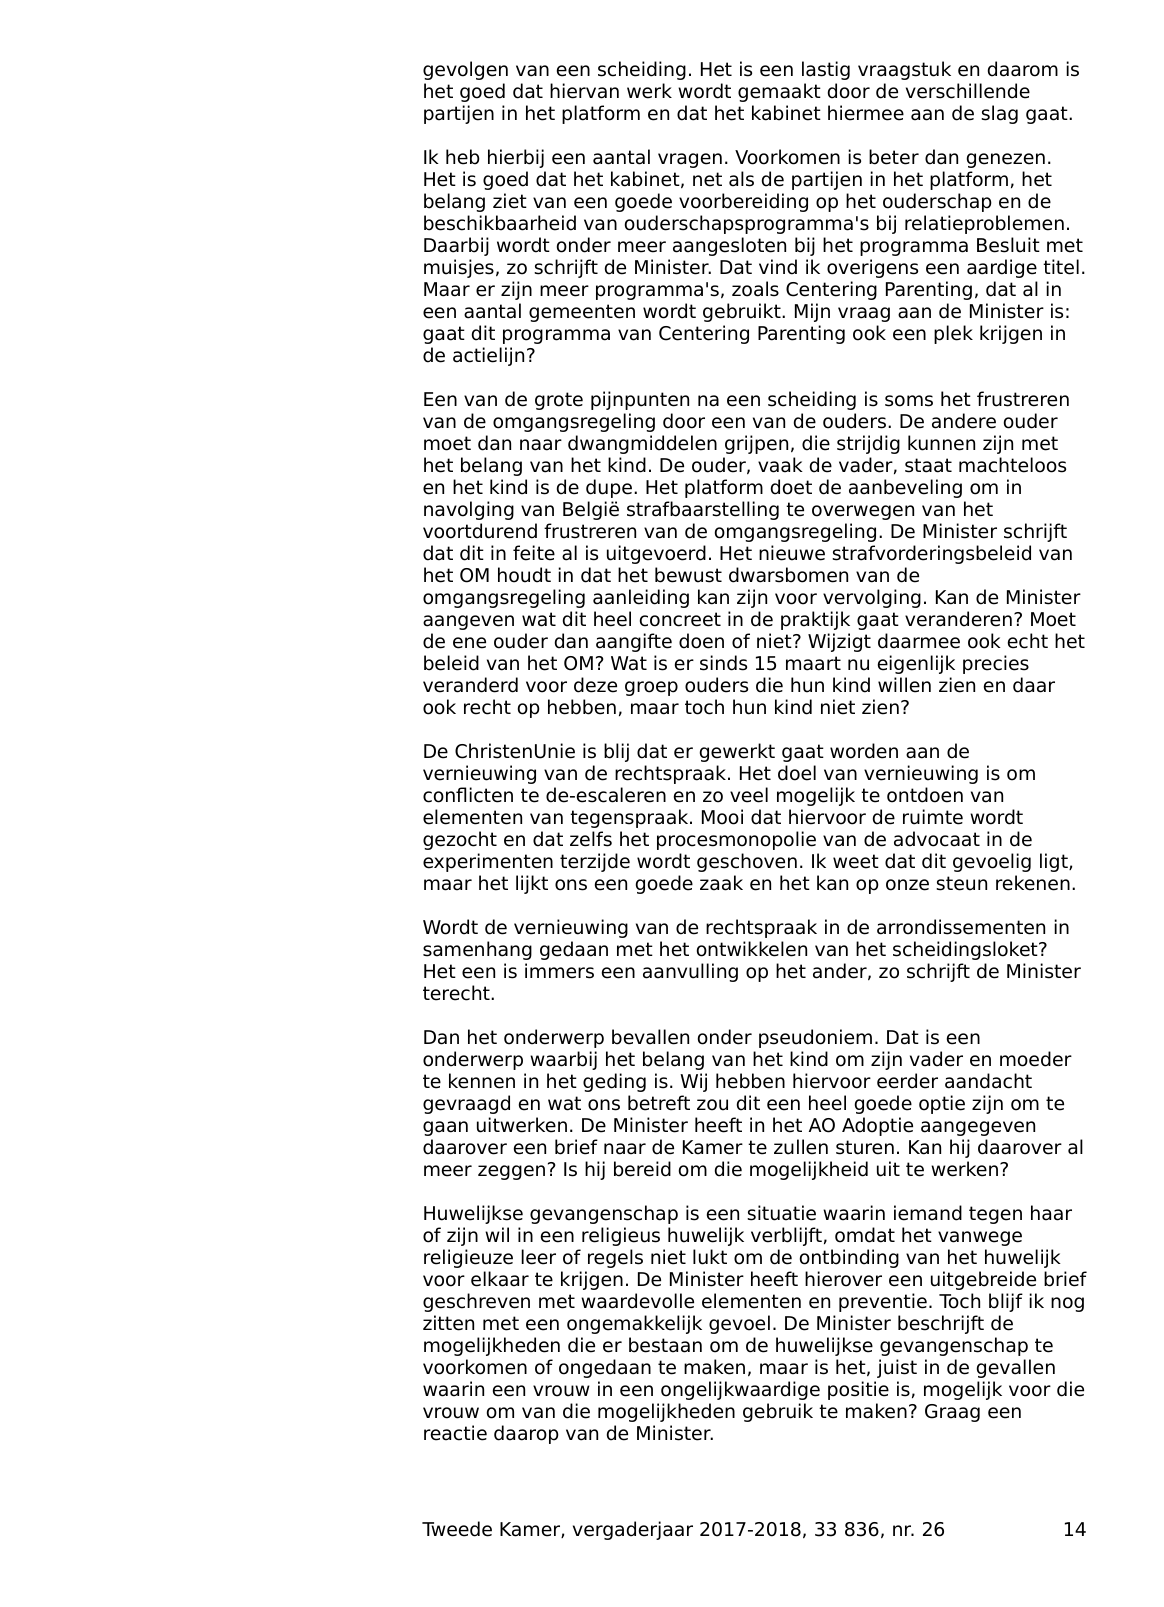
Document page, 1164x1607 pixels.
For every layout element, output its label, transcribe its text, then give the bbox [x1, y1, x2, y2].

text Een van de grote pijnpunten na een scheiding is soms het frustreren van de omgangsregeling door een van de ouders. De andere ouder moet dan naar dwangmiddelen grijpen, die strijdig kunnen zijn met het belang van het kind. De ouder, vaak de vader, staat machteloos en het kind is de dupe. Het platform doet de aanbeveling om in navolging van België strafbaarstelling te overwegen van het voortdurend frustreren van de omgangsregeling. De Minister schrijft dat dit in feite al is uitgevoerd. Het nieuwe strafvorderingsbeleid van het OM houdt in dat het bewust dwarsbomen van de omgangsregeling aanleiding kan zijn voor vervolging. Kan de Minister aangeven wat dit heel concreet in de praktijk gaat veranderen? Moet de ene ouder dan aangifte doen of niet? Wijzigt daarmee ook echt het beleid van het OM? Wat is er sinds 15 maart nu eigenlijk precies veranderd voor deze groep ouders die hun kind willen zien en daar ook recht op hebben, maar toch hun kind niet zien? [422, 389, 1087, 719]
text Wordt de vernieuwing van de rechtspraak in de arrondissementen in samenhang gedaan met het ontwikkelen van het scheidingsloket? Het een is immers een aanvulling op het ander, zo schrijft de Minister terecht. [422, 917, 1087, 1005]
text gevolgen van een scheiding. Het is een lastig vraagstuk en daarom is het goed dat hiervan werk wordt gemaakt door de verschillende partijen in het platform en dat het kabinet hiermee aan de slag gaat. [422, 59, 1087, 125]
text Dan het onderwerp bevallen onder pseudoniem. Dat is een onderwerp waarbij het belang van het kind om zijn vader en moeder te kennen in het geding is. Wij hebben hiervoor eerder aandacht gevraagd en wat ons betreft zou dit een heel goede optie zijn om te gaan uitwerken. De Minister heeft in het AO Adoptie aangegeven daarover een brief naar de Kamer te zullen sturen. Kan hij daarover al meer zeggen? Is hij bereid om die mogelijkheid uit te werken? [422, 1027, 1087, 1181]
text Ik heb hierbij een aantal vragen. Voorkomen is beter dan genezen. Het is goed dat het kabinet, net als de partijen in het platform, het belang ziet van een goede voorbereiding op het ouderschap en de beschikbaarheid van ouderschapsprogramma's bij relatieproblemen. Daarbij wordt onder meer aangesloten bij het programma Besluit met muisjes, zo schrijft de Minister. Dat vind ik overigens een aardige titel. Maar er zijn meer programma's, zoals Centering Parenting, dat al in een aantal gemeenten wordt gebruikt. Mijn vraag aan de Minister is: gaat dit programma van Centering Parenting ook een plek krijgen in de actielijn? [422, 147, 1087, 367]
text Huwelijkse gevangenschap is een situatie waarin iemand tegen haar of zijn wil in een religieus huwelijk verblijft, omdat het vanwege religieuze leer of regels niet lukt om de ontbinding van het huwelijk voor elkaar te krijgen. De Minister heeft hierover een uitgebreide brief geschreven met waardevolle elementen en preventie. Toch blijf ik nog zitten met een ongemakkelijk gevoel. De Minister beschrijft de mogelijkheden die er bestaan om de huwelijkse gevangenschap te voorkomen of ongedaan te maken, maar is het, juist in de gevallen waarin een vrouw in een ongelijkwaardige positie is, mogelijk voor die vrouw om van die mogelijkheden gebruik te maken? Graag een reactie daarop van de Minister. [422, 1203, 1087, 1445]
text De ChristenUnie is blij dat er gewerkt gaat worden aan de vernieuwing van de rechtspraak. Het doel van vernieuwing is om conflicten te de-escaleren en zo veel mogelijk te ontdoen van elementen van tegenspraak. Mooi dat hiervoor de ruimte wordt gezocht en dat zelfs het procesmonopolie van de advocaat in de experimenten terzijde wordt geschoven. Ik weet dat dit gevoelig ligt, maar het lijkt ons een goede zaak en het kan op onze steun rekenen. [422, 741, 1087, 895]
